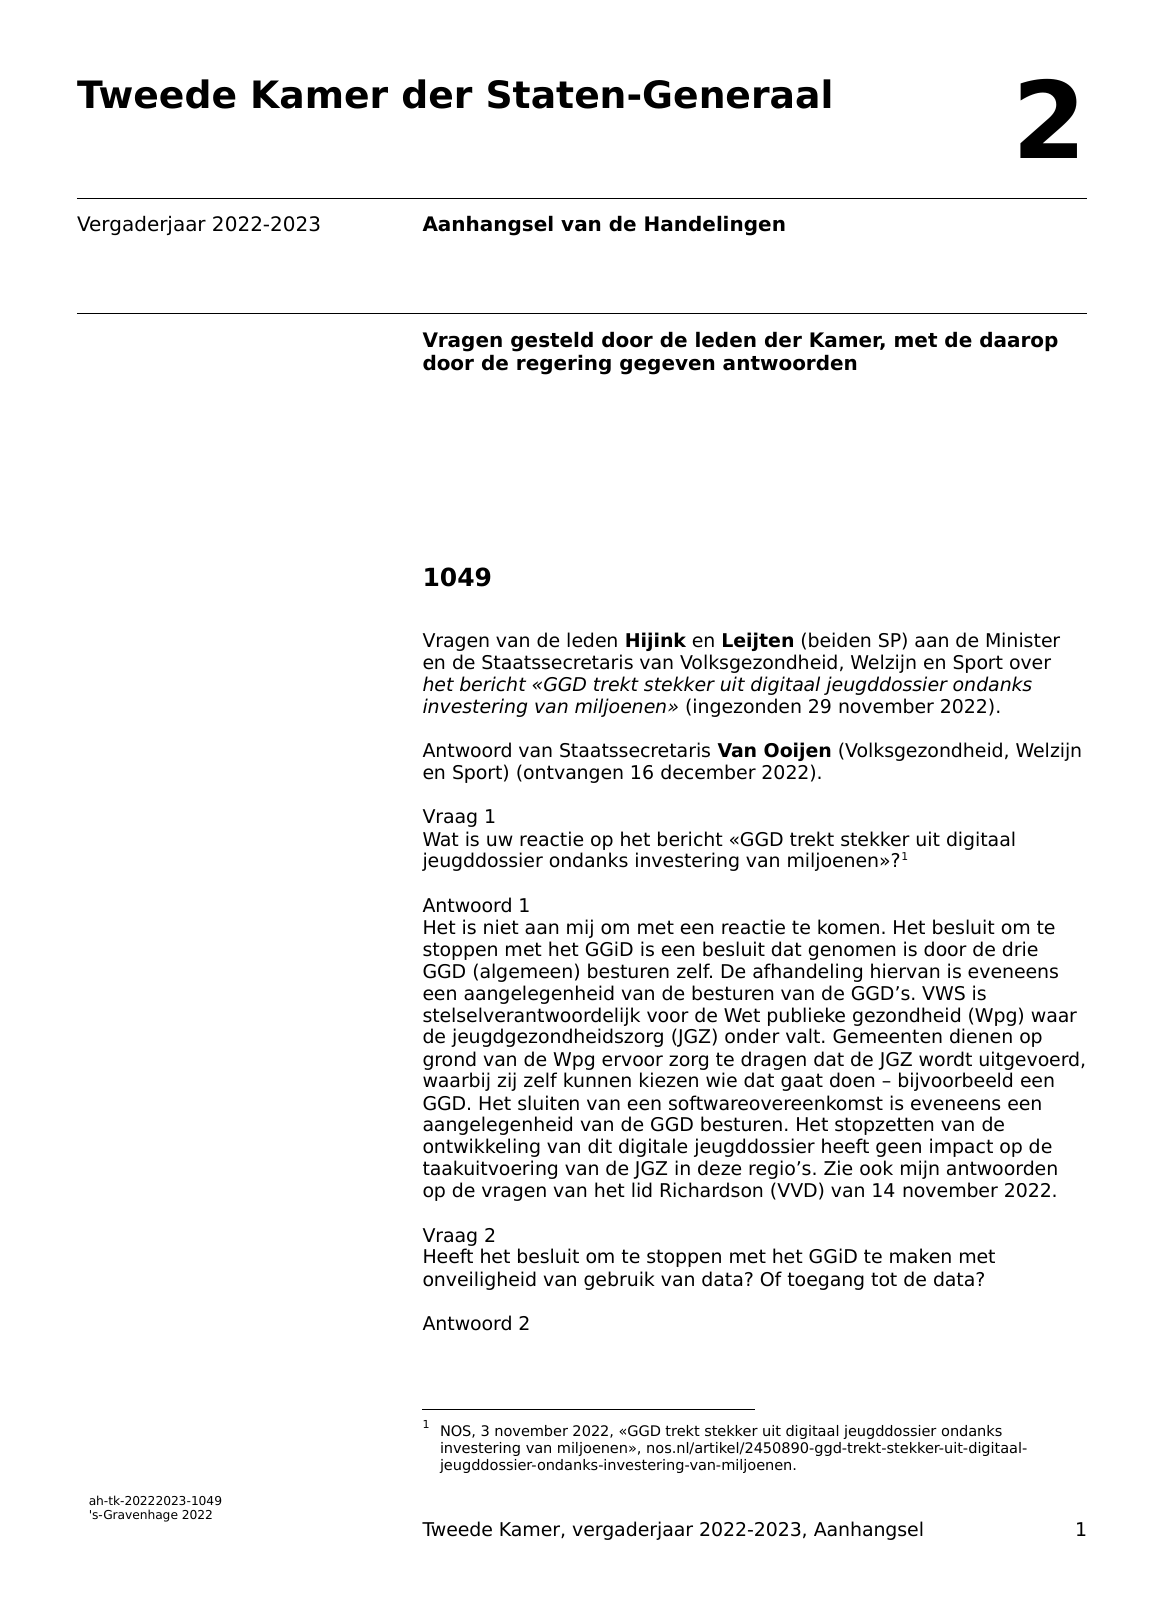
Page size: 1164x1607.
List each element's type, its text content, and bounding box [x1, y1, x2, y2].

table_header 2 [886, 59, 1087, 198]
text Heeft het besluit om te stoppen met het GGiD te maken met onveiligheid van gebruik van data? Of toegang tot de data? [422, 1246, 1087, 1290]
text 1049 [422, 563, 1087, 592]
text NOS, 3 november 2022, «GGD trekt stekker uit digitaal jeugddossier ondanks investering van miljoenen», nos.nl/artikel/2450890-ggd-trekt-stekker-uit-digitaal-jeugddossier-ondanks-investering-van-miljoenen. [422, 1418, 1087, 1474]
text Antwoord 1 [422, 894, 1087, 917]
table_cell Aanhangsel van de Handelingen [422, 199, 1087, 313]
text ah-tk-20222023-1049 [88, 1494, 323, 1508]
text Het is niet aan mij om met een reactie te komen. Het besluit om te stoppen met het GGiD is een besluit dat genomen is door de drie GGD (algemeen) besturen zelf. De afhandeling hiervan is eveneens een aangelegenheid van de besturen van de GGD’s. VWS is stelselverantwoordelijk voor de Wet publieke gezondheid (Wpg) waar de jeugdgezondheidszorg (JGZ) onder valt. Gemeenten dienen op grond van de Wpg ervoor zorg te dragen dat de JGZ wordt uitgevoerd, waarbij zij zelf kunnen kiezen wie dat gaat doen – bijvoorbeeld een GGD. Het sluiten van een softwareovereenkomst is eveneens een aangelegenheid van de GGD besturen. Het stopzetten van de ontwikkeling van dit digitale jeugddossier heeft geen impact op de taakuitvoering van de JGZ in deze regio’s. Zie ook mijn antwoorden op de vragen van het lid Richardson (VVD) van 14 november 2022. [422, 917, 1087, 1202]
text 's-Gravenhage 2022 [88, 1508, 323, 1522]
text Vraag 2 [422, 1224, 1087, 1246]
text Antwoord 2 [422, 1313, 1087, 1334]
text Vragen van de leden Hijink en Leijten (beiden SP) aan de Minister en de Staatssecretaris van Volksgezondheid, Welzijn en Sport over het bericht «GGD trekt stekker uit digitaal jeugddossier ondanks investering van miljoenen» (ingezonden 29 november 2022). [422, 630, 1087, 718]
table_cell [77, 314, 422, 375]
table_cell Vergaderjaar 2022-2023 [77, 199, 422, 313]
text Antwoord van Staatssecretaris Van Ooijen (Volksgezondheid, Welzijn en Sport) (ontvangen 16 december 2022). [422, 740, 1087, 784]
table_header Tweede Kamer der Staten-Generaal [77, 59, 886, 198]
text Wat is uw reactie op het bericht «GGD trekt stekker uit digitaal jeugddossier ondanks investering van miljoenen»? [422, 828, 1087, 872]
text Vraag 1 [422, 806, 1087, 828]
table_cell Vragen gesteld door de leden der Kamer, met de daarop door de regering gegeven antwoorden [422, 314, 1087, 375]
